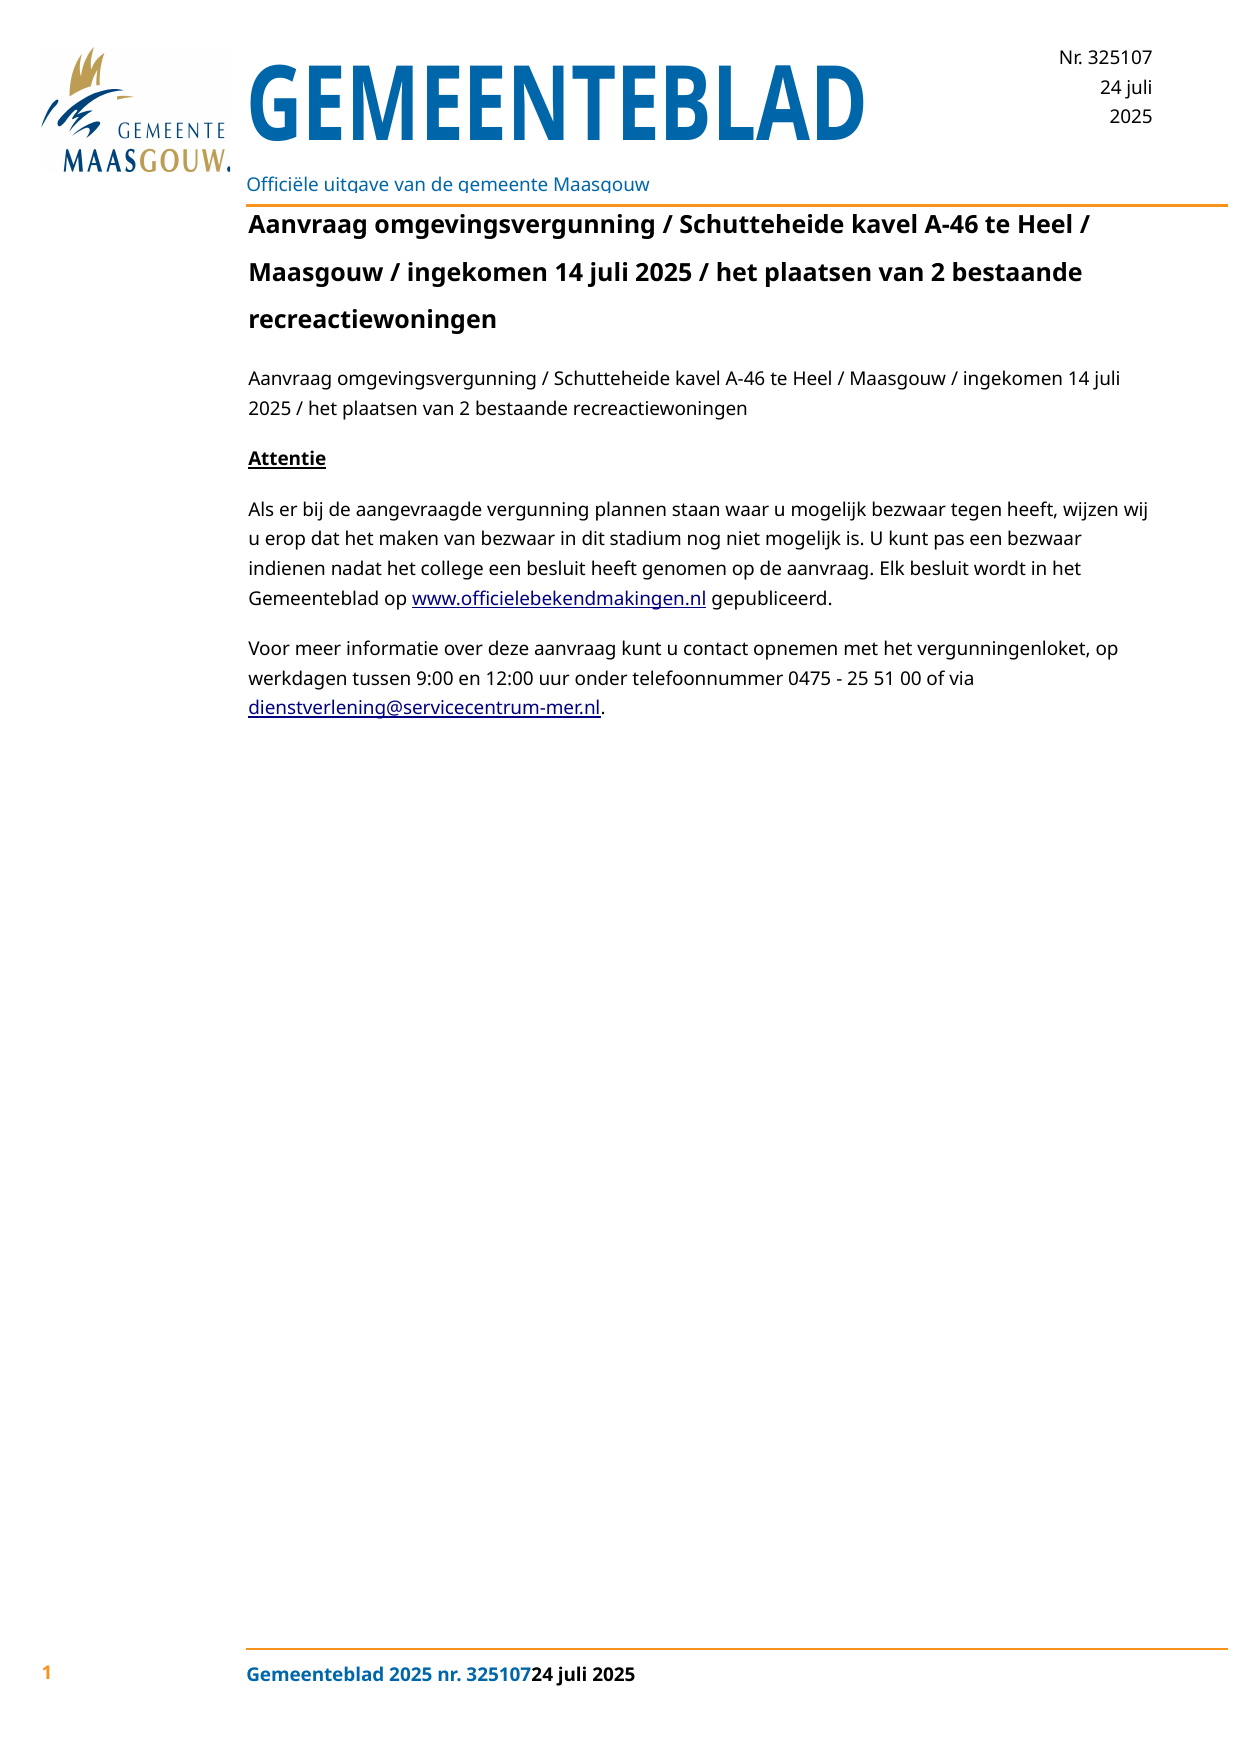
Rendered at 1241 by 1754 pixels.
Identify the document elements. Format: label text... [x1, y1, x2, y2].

text Attentie [248, 446, 1152, 471]
text Voor meer informatie over deze aanvraag kunt u contact opnemen met het vergunningenloket, op werkdagen tussen 9:00 en 12:00 uur onder telefoonnummer 0475 - 25 51 00 of via dienstverlening@servicecentrum-mer.nl. [248, 635, 1152, 720]
picture [41, 47, 231, 172]
text Aanvraag omgevingsvergunning / Schutteheide kavel A-46 te Heel / Maasgouw / ingekomen 14 juli 2025 / het plaatsen van 2 bestaande recreactiewoningen [248, 366, 1152, 421]
text Als er bij de aangevraagde vergunning plannen staan waar u mogelijk bezwaar tegen heeft, wijzen wij u erop dat het maken van bezwaar in dit stadium nog niet mogelijk is. U kunt pas een bezwaar indienen nadat het college een besluit heeft genomen op de aanvraag. Elk besluit wordt in het Gemeenteblad op www.officielebekendmakingen.nl gepubliceerd. [248, 496, 1152, 610]
text Aanvraag omgevingsvergunning / Schutteheide kavel A-46 te Heel / Maasgouw / ingekomen 14 juli 2025 / het plaatsen van 2 bestaande recreactiewoningen [248, 207, 1152, 336]
